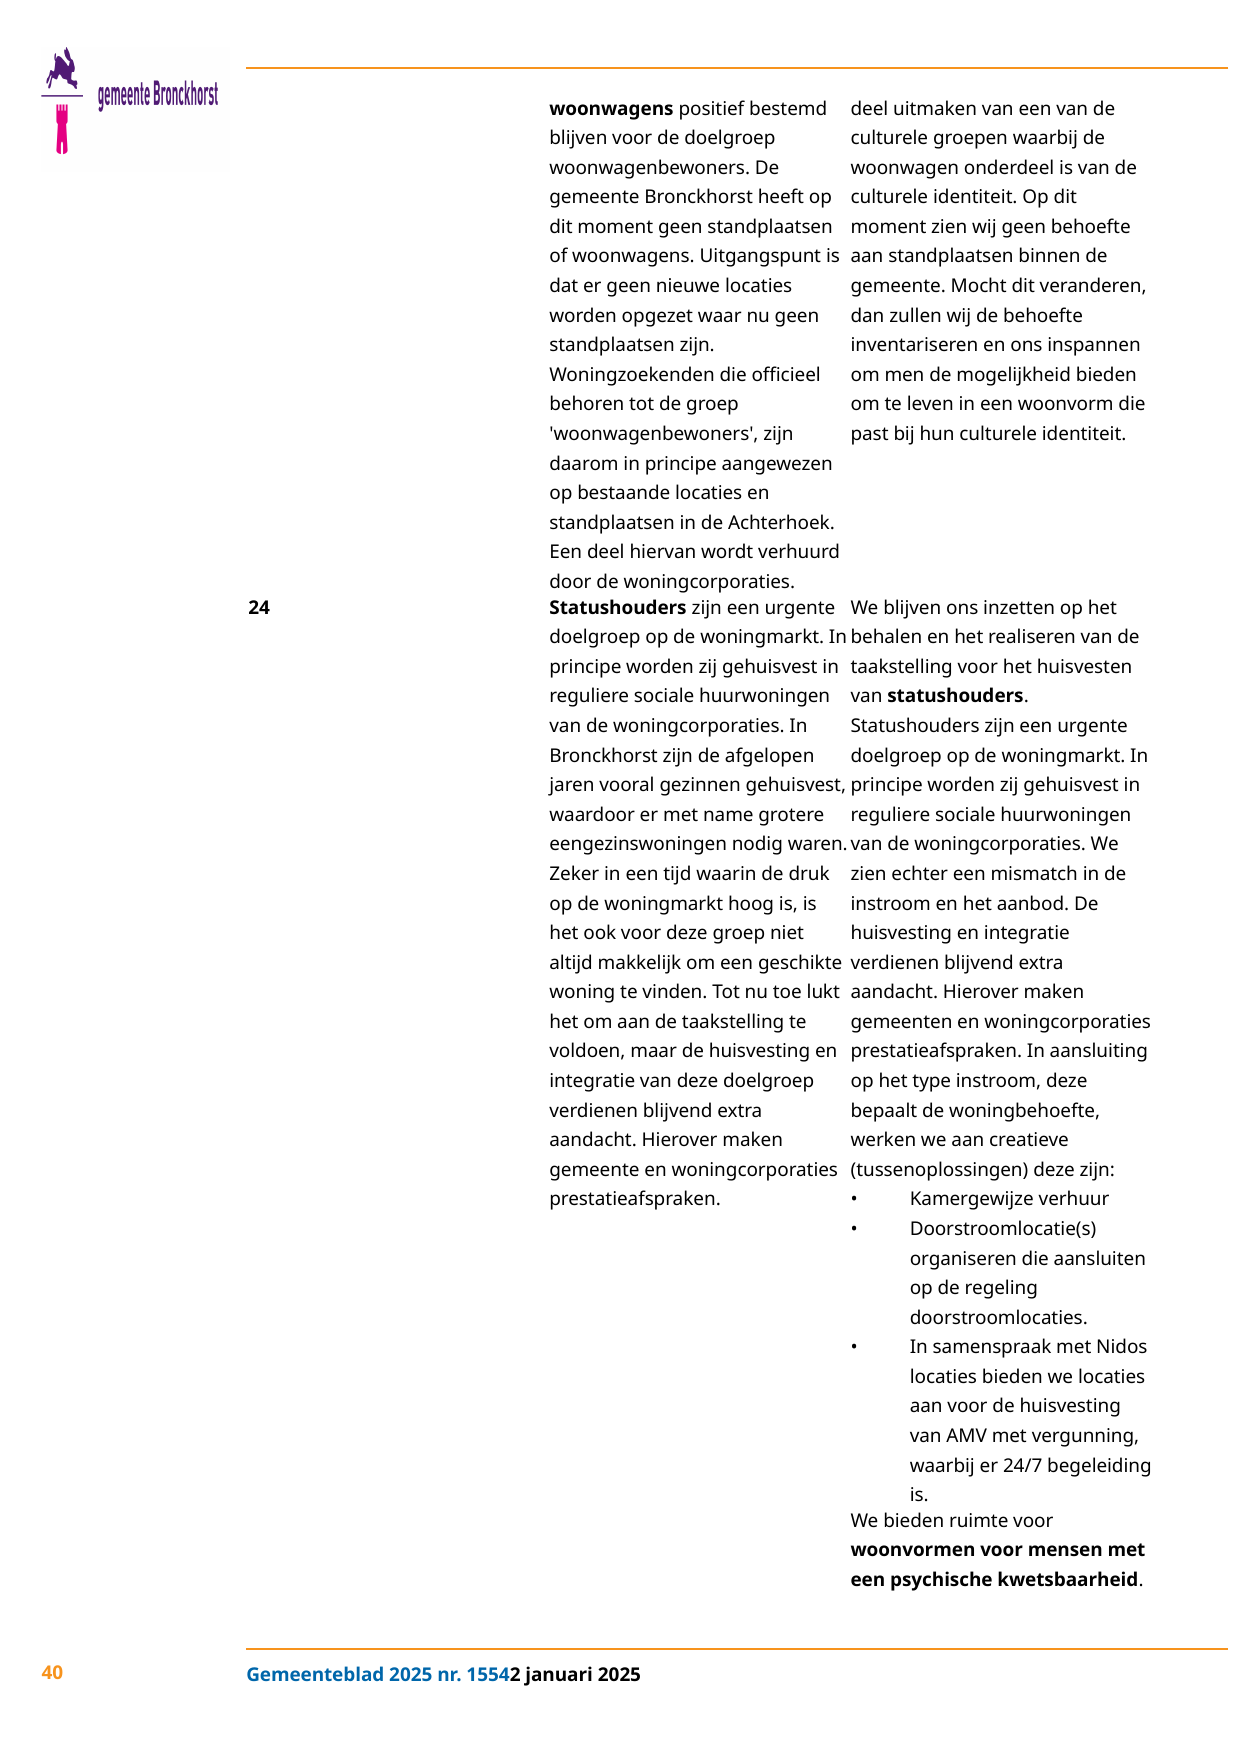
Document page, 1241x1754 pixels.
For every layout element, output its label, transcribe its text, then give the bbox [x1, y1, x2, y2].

table_cell deel uitmaken van een van de culturele groepen waarbij de woonwagen onderdeel is van de culturele identiteit. Op dit moment zien wij geen behoefte aan standplaatsen binnen de gemeente. Mocht dit veranderen, dan zullen wij de behoefte inventariseren en ons inspannen om men de mogelijkheid bieden om te leven in een woonvorm die past bij hun culturele identiteit. [850, 95, 1152, 594]
table_cell [549, 1592, 850, 1612]
table_cell [248, 1507, 549, 1592]
table_cell We bieden ruimte voor woonvormen voor mensen met een psychische kwetsbaarheid. [850, 1507, 1152, 1592]
table_cell woonwagens positief bestemd blijven voor de doelgroep woonwagenbewoners. De gemeente Bronckhorst heeft op dit moment geen standplaatsen of woonwagens. Uitgangspunt is dat er geen nieuwe locaties worden opgezet waar nu geen standplaatsen zijn. Woningzoekenden die officieel behoren tot de groep 'woonwagenbewoners', zijn daarom in principe aangewezen op bestaande locaties en standplaatsen in de Achterhoek. Een deel hiervan wordt verhuurd door de woningcorporaties. [549, 95, 850, 594]
table_cell 24 [248, 594, 549, 1507]
table_cell Statushouders zijn een urgente doelgroep op de woningmarkt. In principe worden zij gehuisvest in reguliere sociale huurwoningen van de woningcorporaties. In Bronckhorst zijn de afgelopen jaren vooral gezinnen gehuisvest, waardoor er met name grotere eengezinswoningen nodig waren. Zeker in een tijd waarin de druk op de woningmarkt hoog is, is het ook voor deze groep niet altijd makkelijk om een geschikte woning te vinden. Tot nu toe lukt het om aan de taakstelling te voldoen, maar de huisvesting en integratie van deze doelgroep verdienen blijvend extra aandacht. Hierover maken gemeente en woningcorporaties prestatieafspraken. [549, 594, 850, 1507]
table_cell [248, 95, 549, 594]
table_cell We blijven ons inzetten op het behalen en het realiseren van de taakstelling voor het huisvesten van statushouders. Statushouders zijn een urgente doelgroep op de woningmarkt. In principe worden zij gehuisvest in reguliere sociale huurwoningen van de woningcorporaties. We zien echter een mismatch in de instroom en het aanbod. De huisvesting en integratie verdienen blijvend extra aandacht. Hierover maken gemeenten en woningcorporaties prestatieafspraken. In aansluiting op het type instroom, deze bepaalt de woningbehoefte, werken we aan creatieve (tussenoplossingen) deze zijn: Kamergewijze verhuur Doorstroomlocatie(s) organiseren die aansluiten op de regeling doorstroomlocaties. In samenspraak met Nidos locaties bieden we locaties aan voor de huisvesting van AMV met vergunning, waarbij er 24/7 begeleiding is. [850, 594, 1152, 1507]
table_cell [248, 1592, 549, 1612]
picture [41, 47, 231, 172]
table_cell [549, 1507, 850, 1592]
